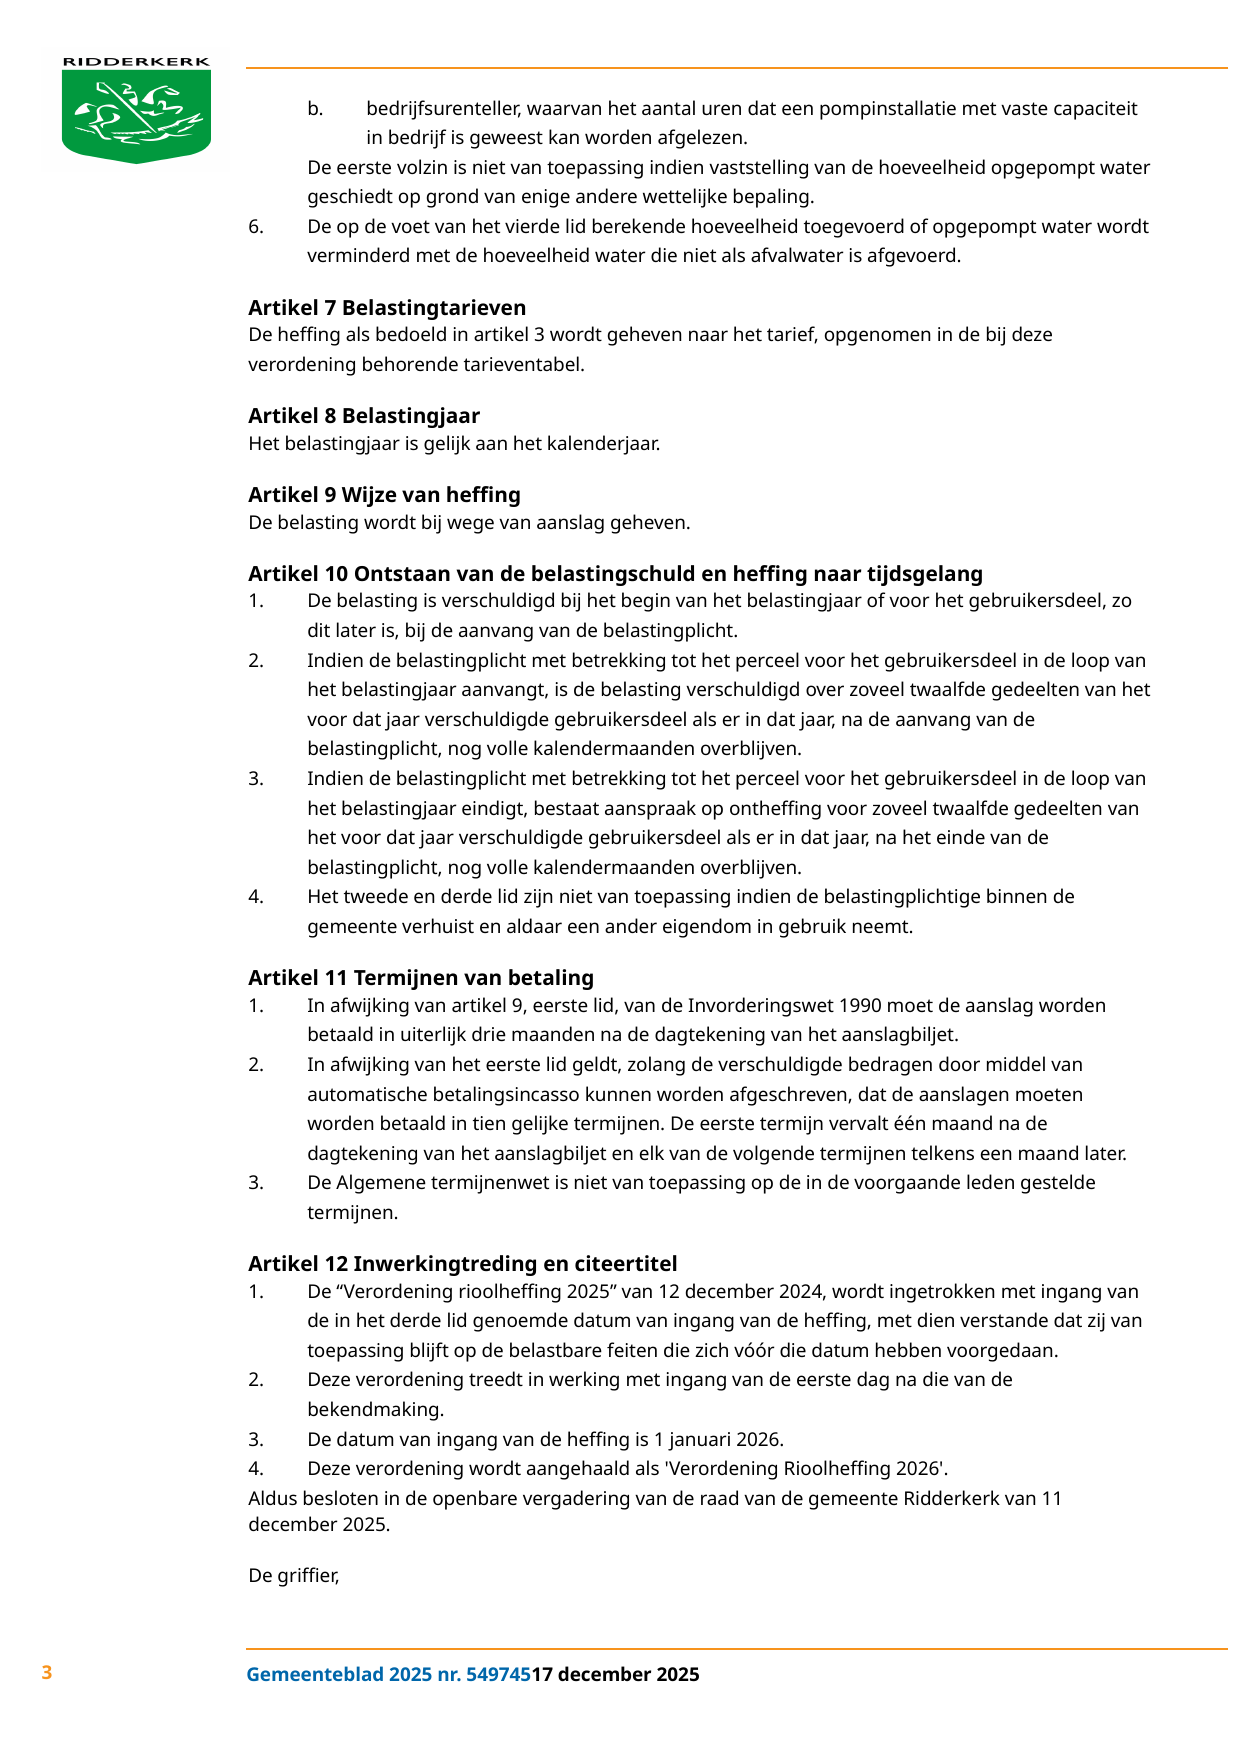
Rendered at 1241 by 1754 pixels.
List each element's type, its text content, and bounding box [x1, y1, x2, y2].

list Indien de belastingplicht met betrekking tot het perceel voor het gebruikersdeel in de loop van het belastingjaar eindigt, bestaat aanspraak op ontheffing voor zoveel twaalfde gedeelten van het voor dat jaar verschuldigde gebruikersdeel als er in dat jaar, na het einde van de belastingplicht, nog volle kalendermaanden overblijven. [248, 765, 1152, 880]
picture [41, 47, 231, 172]
text Artikel 9 Wijze van heffing [248, 480, 1152, 509]
list Deze verordening treedt in werking met ingang van de eerste dag na die van de bekendmaking. [248, 1367, 1152, 1422]
list De eerste volzin is niet van toepassing indien vaststelling van de hoeveelheid opgepompt water geschiedt op grond van enige andere wettelijke bepaling. [248, 154, 1152, 209]
list De “Verordening rioolheffing 2025” van 12 december 2024, wordt ingetrokken met ingang van de in het derde lid genoemde datum van ingang van de heffing, met dien verstande dat zij van toepassing blijft op de belastbare feiten die zich vóór die datum hebben voorgedaan. [248, 1278, 1152, 1363]
text Artikel 10 Ontstaan van de belastingschuld en heffing naar tijdsgelang [248, 559, 1152, 588]
list In afwijking van artikel 9, eerste lid, van de Invorderingswet 1990 moet de aanslag worden betaald in uiterlijk drie maanden na de dagtekening van het aanslagbiljet. [248, 992, 1152, 1047]
text De griffier, [248, 1562, 1152, 1588]
text Aldus besloten in de openbare vergadering van de raad van de gemeente Ridderkerk van 11 december 2025. [248, 1485, 1152, 1536]
text Artikel 11 Termijnen van betaling [248, 963, 1152, 992]
list De op de voet van het vierde lid berekende hoeveelheid toegevoerd of opgepompt water wordt verminderd met de hoeveelheid water die niet als afvalwater is afgevoerd. [248, 213, 1152, 268]
list De Algemene termijnenwet is niet van toepassing op de in de voorgaande leden gestelde termijnen. [248, 1169, 1152, 1225]
list Deze verordening wordt aangehaald als 'Verordening Rioolheffing 2026'. [248, 1455, 1152, 1481]
text De heffing als bedoeld in artikel 3 wordt geheven naar het tarief, opgenomen in de bij deze verordening behorende tarieventabel. [248, 322, 1152, 377]
list bedrijfsurenteller, waarvan het aantal uren dat een pompinstallatie met vaste capaciteit in bedrijf is geweest kan worden afgelezen. [307, 95, 1152, 150]
text De belasting wordt bij wege van aanslag geheven. [248, 509, 1152, 534]
list Het tweede en derde lid zijn niet van toepassing indien de belastingplichtige binnen de gemeente verhuist en aldaar een ander eigendom in gebruik neemt. [248, 883, 1152, 939]
text Artikel 7 Belastingtarieven [248, 293, 1152, 322]
list De datum van ingang van de heffing is 1 januari 2026. [248, 1426, 1152, 1452]
text Artikel 12 Inwerkingtreding en citeertitel [248, 1249, 1152, 1278]
list In afwijking van het eerste lid geldt, zolang de verschuldigde bedragen door middel van automatische betalingsincasso kunnen worden afgeschreven, dat de aanslagen moeten worden betaald in tien gelijke termijnen. De eerste termijn vervalt één maand na de dagtekening van het aanslagbiljet en elk van de volgende termijnen telkens een maand later. [248, 1051, 1152, 1166]
text Het belastingjaar is gelijk aan het kalenderjaar. [248, 430, 1152, 456]
text Artikel 8 Belastingjaar [248, 402, 1152, 430]
list Indien de belastingplicht met betrekking tot het perceel voor het gebruikersdeel in de loop van het belastingjaar aanvangt, is de belasting verschuldigd over zoveel twaalfde gedeelten van het voor dat jaar verschuldigde gebruikersdeel als er in dat jaar, na de aanvang van de belastingplicht, nog volle kalendermaanden overblijven. [248, 647, 1152, 761]
list De belasting is verschuldigd bij het begin van het belastingjaar of voor het gebruikersdeel, zo dit later is, bij de aanvang van de belastingplicht. [248, 588, 1152, 643]
